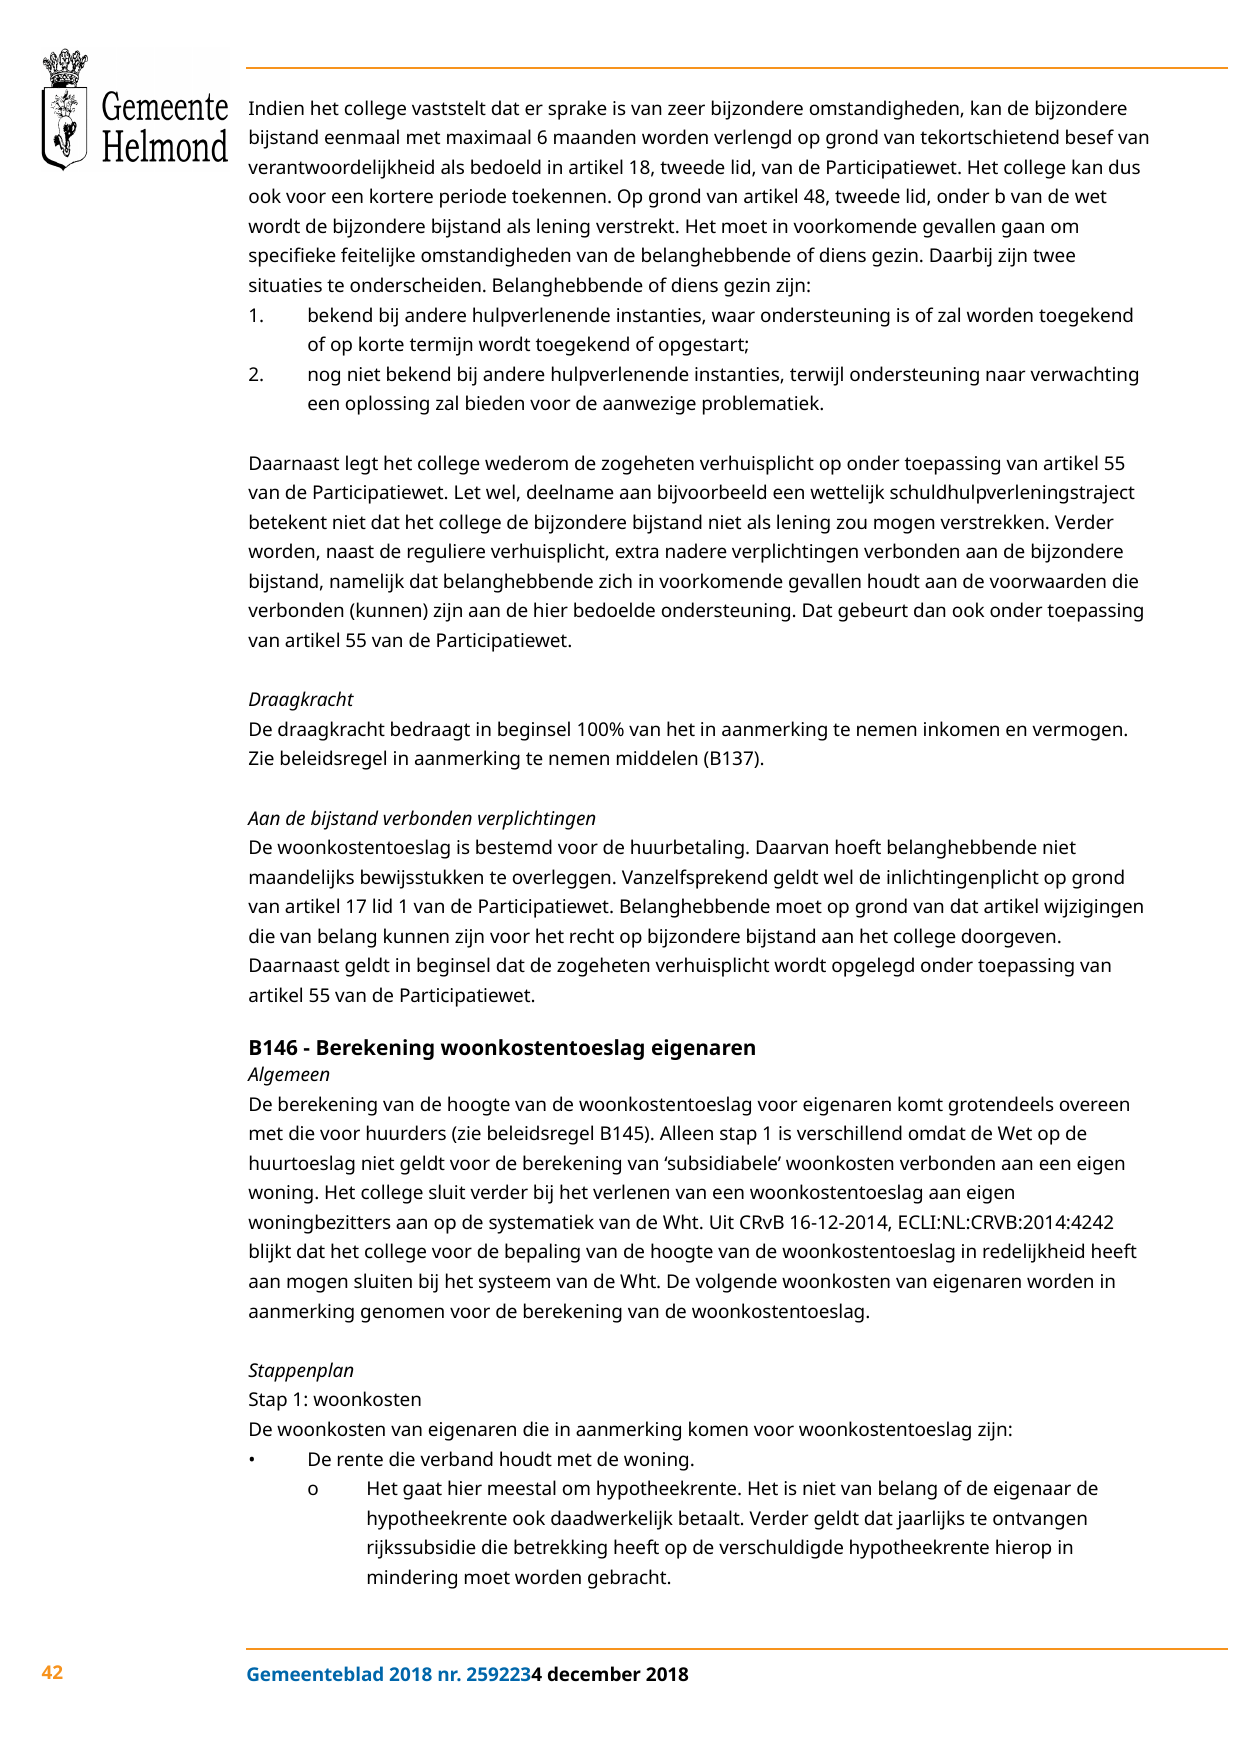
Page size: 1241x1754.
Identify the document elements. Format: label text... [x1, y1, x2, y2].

text De berekening van de hoogte van de woonkostentoeslag voor eigenaren komt grotendeels overeen met die voor huurders (zie beleidsregel B145). Alleen stap 1 is verschillend omdat de Wet op de huurtoeslag niet geldt voor de berekening van ‘subsidiabele’ woonkosten verbonden aan een eigen woning. Het college sluit verder bij het verlenen van een woonkostentoeslag aan eigen woningbezitters aan op de systematiek van de Wht. Uit CRvB 16-12-2014, ECLI:NL:CRVB:2014:4242 blijkt dat het college voor de bepaling van de hoogte van de woonkostentoeslag in redelijkheid heeft aan mogen sluiten bij het systeem van de Wht. De volgende woonkosten van eigenaren worden in aanmerking genomen voor de berekening van de woonkostentoeslag. [248, 1091, 1152, 1323]
text B146 - Berekening woonkostentoeslag eigenaren [248, 1033, 1152, 1061]
picture [41, 47, 231, 172]
text De draagkracht bedraagt in beginsel 100% van het in aanmerking te nemen inkomen en vermogen. Zie beleidsregel in aanmerking te nemen middelen (B137). [248, 716, 1152, 771]
text De woonkosten van eigenaren die in aanmerking komen voor woonkostentoeslag zijn: [248, 1416, 1152, 1442]
list bekend bij andere hulpverlenende instanties, waar ondersteuning is of zal worden toegekend of op korte termijn wordt toegekend of opgestart; [248, 302, 1152, 357]
text Algemeen [248, 1061, 1152, 1087]
text Stap 1: woonkosten [248, 1387, 1152, 1412]
text Draagkracht [248, 686, 1152, 712]
text De woonkostentoeslag is bestemd voor de huurbetaling. Daarvan hoeft belanghebbende niet maandelijks bewijsstukken te overleggen. Vanzelfsprekend geldt wel de inlichtingenplicht op grond van artikel 17 lid 1 van de Participatiewet. Belanghebbende moet op grond van dat artikel wijzigingen die van belang kunnen zijn voor het recht op bijzondere bijstand aan het college doorgeven. Daarnaast geldt in beginsel dat de zogeheten verhuisplicht wordt opgelegd onder toepassing van artikel 55 van de Participatiewet. [248, 834, 1152, 1008]
list nog niet bekend bij andere hulpverlenende instanties, terwijl ondersteuning naar verwachting een oplossing zal bieden voor de aanwezige problematiek. [248, 361, 1152, 416]
list Het gaat hier meestal om hypotheekrente. Het is niet van belang of de eigenaar de hypotheekrente ook daadwerkelijk betaalt. Verder geldt dat jaarlijks te ontvangen rijkssubsidie die betrekking heeft op de verschuldigde hypotheekrente hierop in mindering moet worden gebracht. [307, 1475, 1152, 1590]
text Aan de bijstand verbonden verplichtingen [248, 805, 1152, 831]
text Indien het college vaststelt dat er sprake is van zeer bijzondere omstandigheden, kan de bijzondere bijstand eenmaal met maximaal 6 maanden worden verlengd op grond van tekortschietend besef van verantwoordelijkheid als bedoeld in artikel 18, tweede lid, van de Participatiewet. Het college kan dus ook voor een kortere periode toekennen. Op grond van artikel 48, tweede lid, onder b van de wet wordt de bijzondere bijstand als lening verstrekt. Het moet in voorkomende gevallen gaan om specifieke feitelijke omstandigheden van de belanghebbende of diens gezin. Daarbij zijn twee situaties te onderscheiden. Belanghebbende of diens gezin zijn: [248, 95, 1152, 298]
list De rente die verband houdt met de woning. [248, 1446, 1152, 1471]
text Daarnaast legt het college wederom de zogeheten verhuisplicht op onder toepassing van artikel 55 van de Participatiewet. Let wel, deelname aan bijvoorbeeld een wettelijk schuldhulpverleningstraject betekent niet dat het college de bijzondere bijstand niet als lening zou mogen verstrekken. Verder worden, naast de reguliere verhuisplicht, extra nadere verplichtingen verbonden aan de bijzondere bijstand, namelijk dat belanghebbende zich in voorkomende gevallen houdt aan de voorwaarden die verbonden (kunnen) zijn aan de hier bedoelde ondersteuning. Dat gebeurt dan ook onder toepassing van artikel 55 van de Participatiewet. [248, 450, 1152, 653]
text Stappenplan [248, 1357, 1152, 1383]
